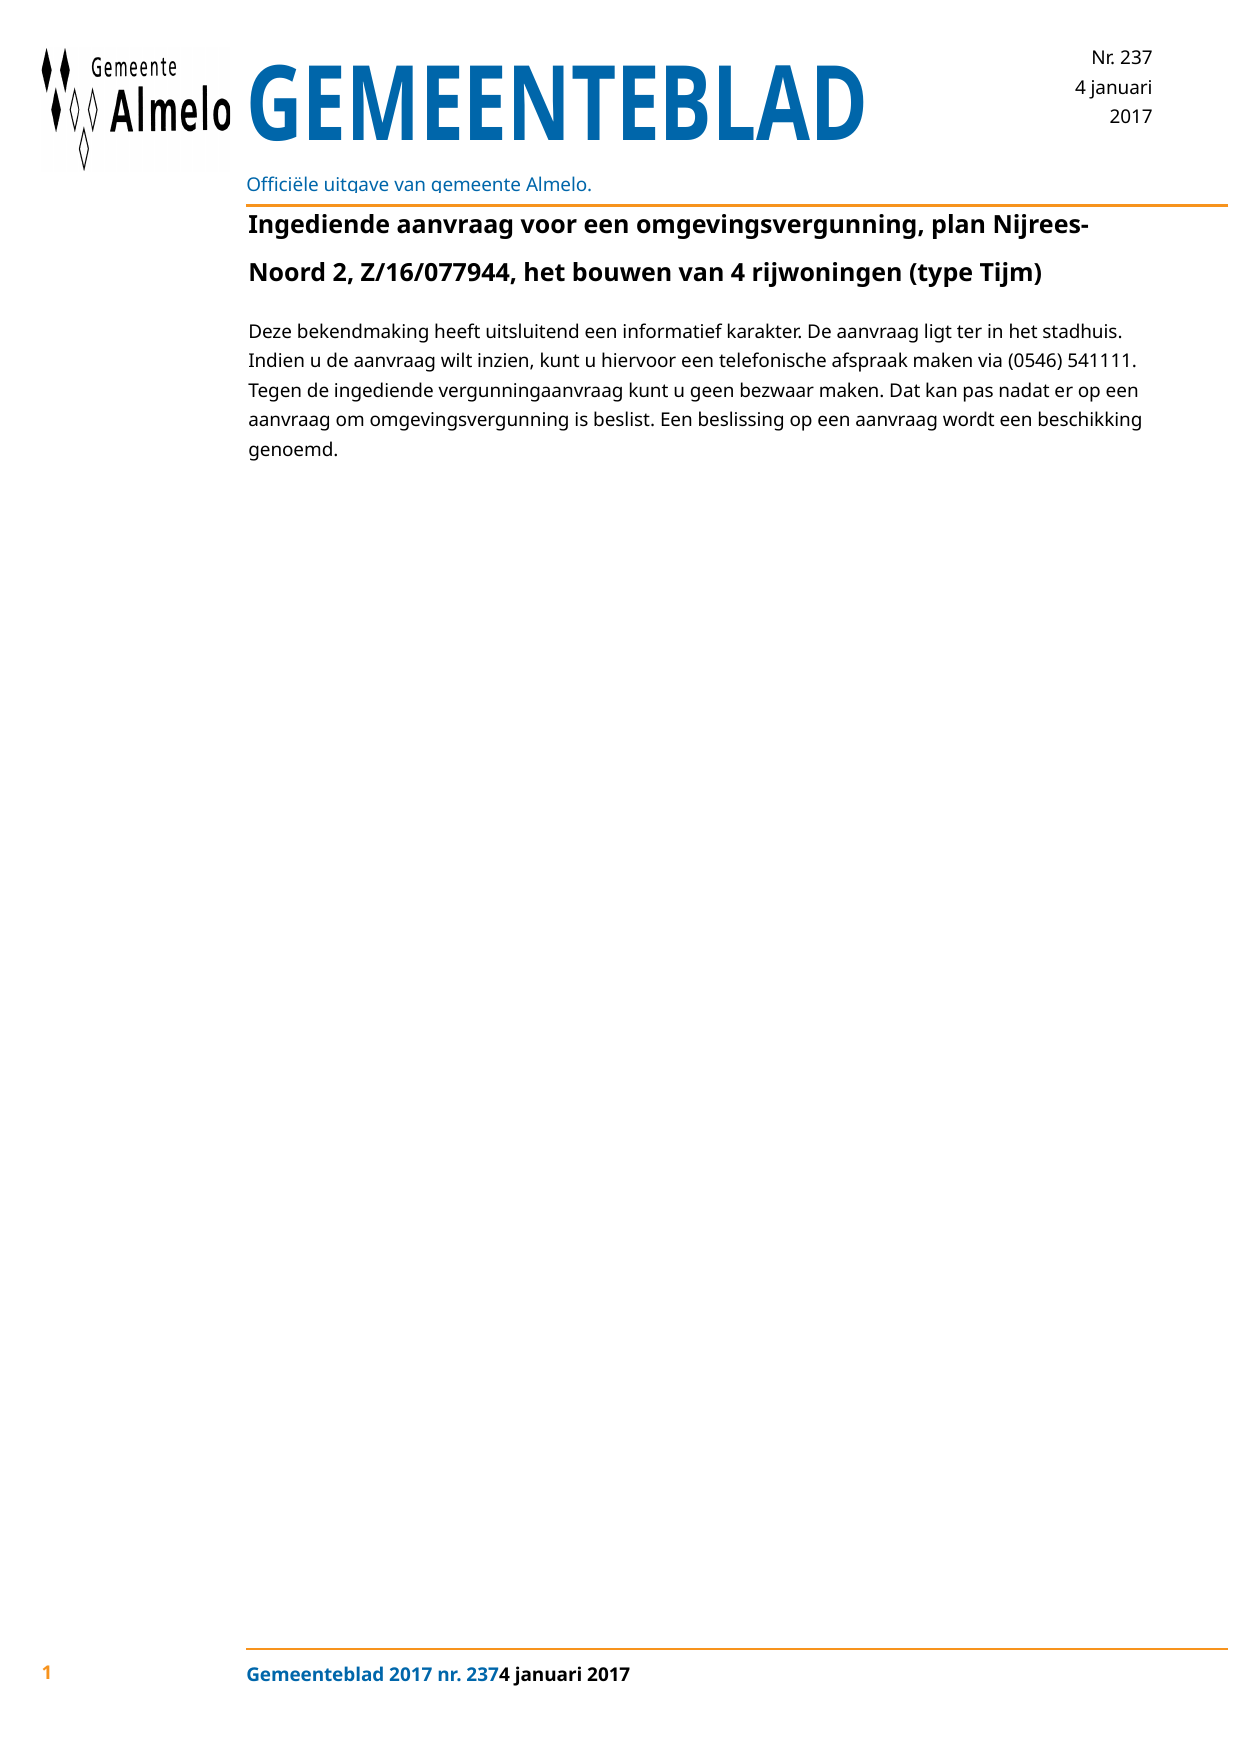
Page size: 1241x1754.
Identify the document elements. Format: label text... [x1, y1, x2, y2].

text Ingediende aanvraag voor een omgevingsvergunning, plan Nijrees-Noord 2, Z/16/077944, het bouwen van 4 rijwoningen (type Tijm) [248, 207, 1152, 288]
picture [41, 47, 231, 172]
text Deze bekendmaking heeft uitsluitend een informatief karakter. De aanvraag ligt ter in het stadhuis. Indien u de aanvraag wilt inzien, kunt u hiervoor een telefonische afspraak maken via (0546) 541111. Tegen de ingediende vergunningaanvraag kunt u geen bezwaar maken. Dat kan pas nadat er op een aanvraag om omgevingsvergunning is beslist. Een beslissing op een aanvraag wordt een beschikking genoemd. [248, 318, 1152, 462]
